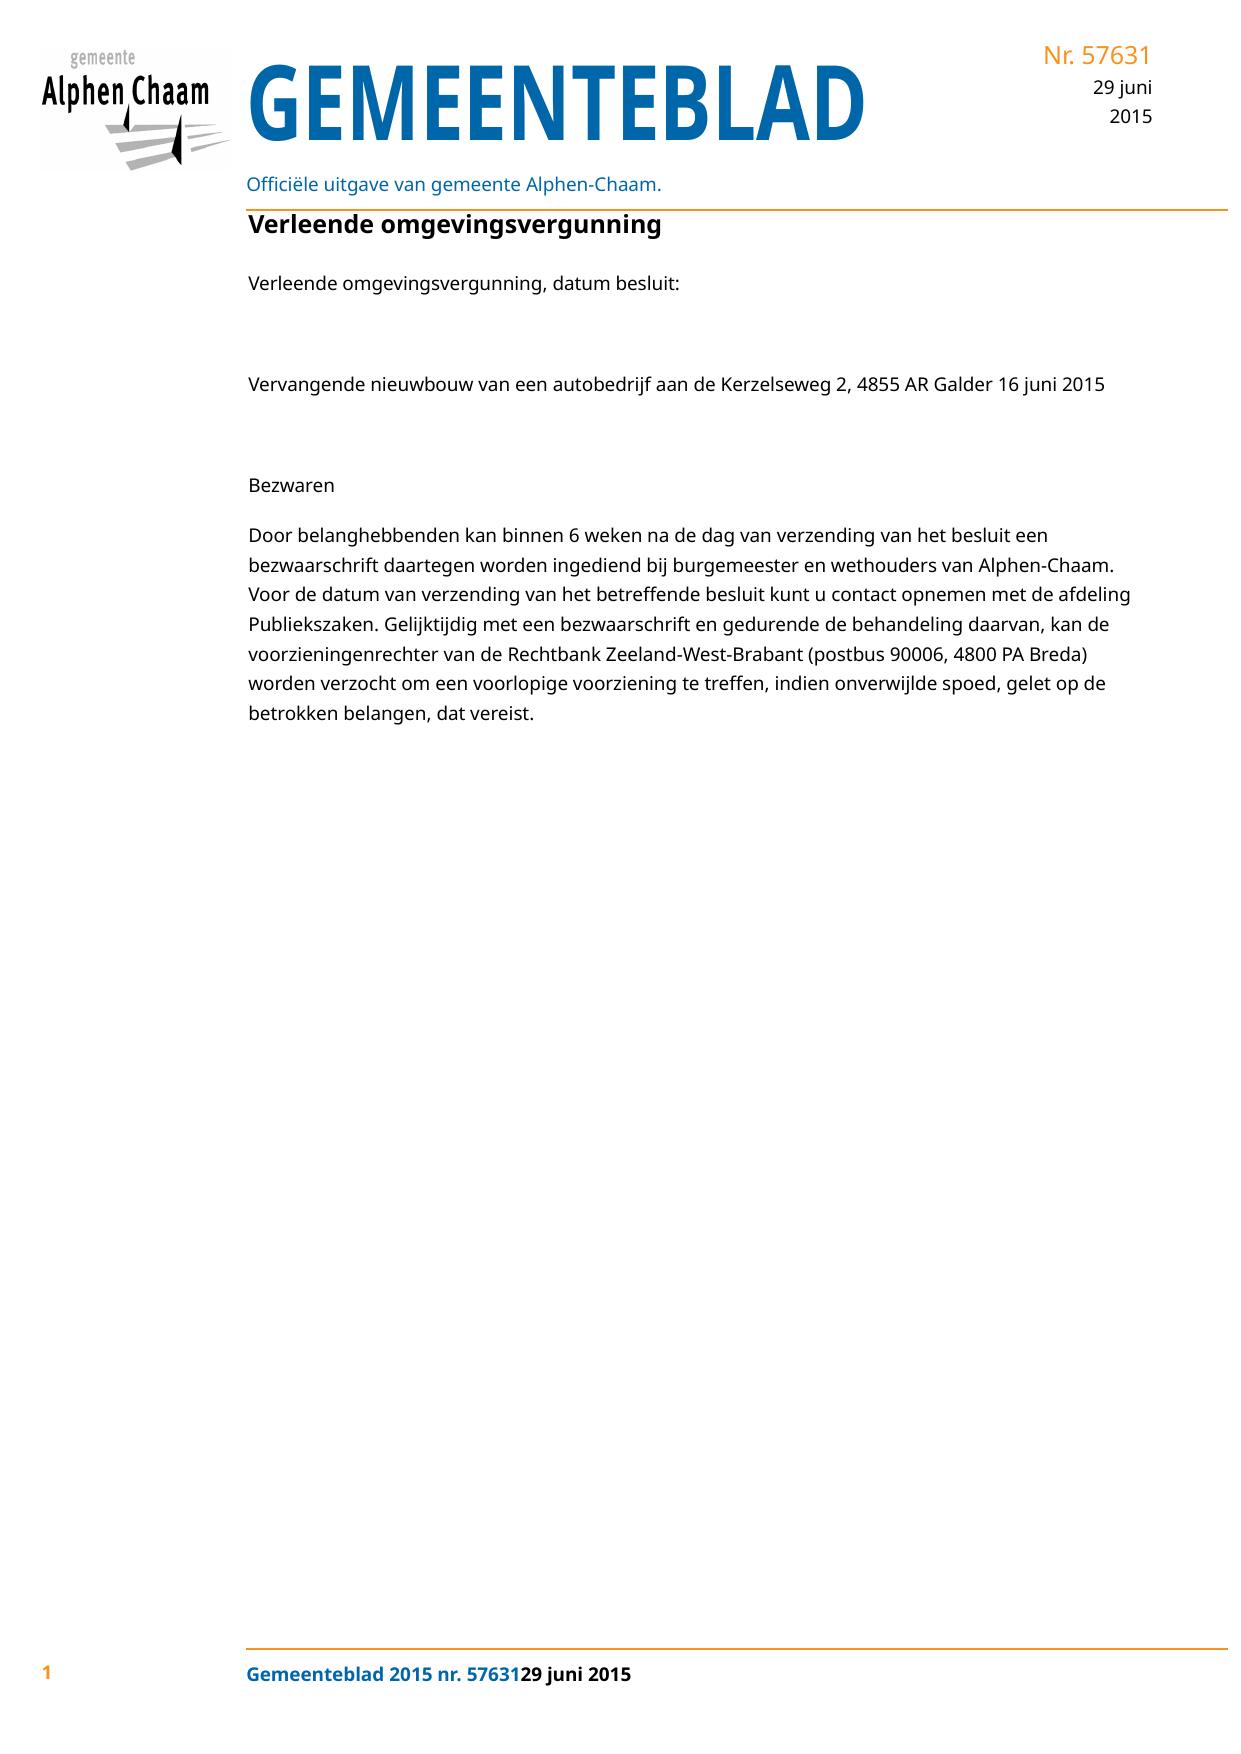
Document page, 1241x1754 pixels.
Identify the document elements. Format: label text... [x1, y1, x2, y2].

picture [41, 47, 231, 172]
text Verleende omgevingsvergunning [248, 211, 1152, 241]
text Door belanghebbenden kan binnen 6 weken na de dag van verzending van het besluit een bezwaarschrift daartegen worden ingediend bij burgemeester en wethouders van Alphen-Chaam. Voor de datum van verzending van het betreffende besluit kunt u contact opnemen met de afdeling Publiekszaken. Gelijktijdig met een bezwaarschrift en gedurende de behandeling daarvan, kan de voorzieningenrechter van de Rechtbank Zeeland-West-Brabant (postbus 90006, 4800 PA Breda) worden verzocht om een voorlopige voorziening te treffen, indien onverwijlde spoed, gelet op de betrokken belangen, dat vereist. [248, 522, 1152, 726]
text Bezwaren [248, 472, 1152, 498]
text Vervangende nieuwbouw van een autobedrijf aan de Kerzelseweg 2, 4855 AR Galder 16 juni 2015 [248, 371, 1152, 397]
text Verleende omgevingsvergunning, datum besluit: [248, 270, 1152, 296]
